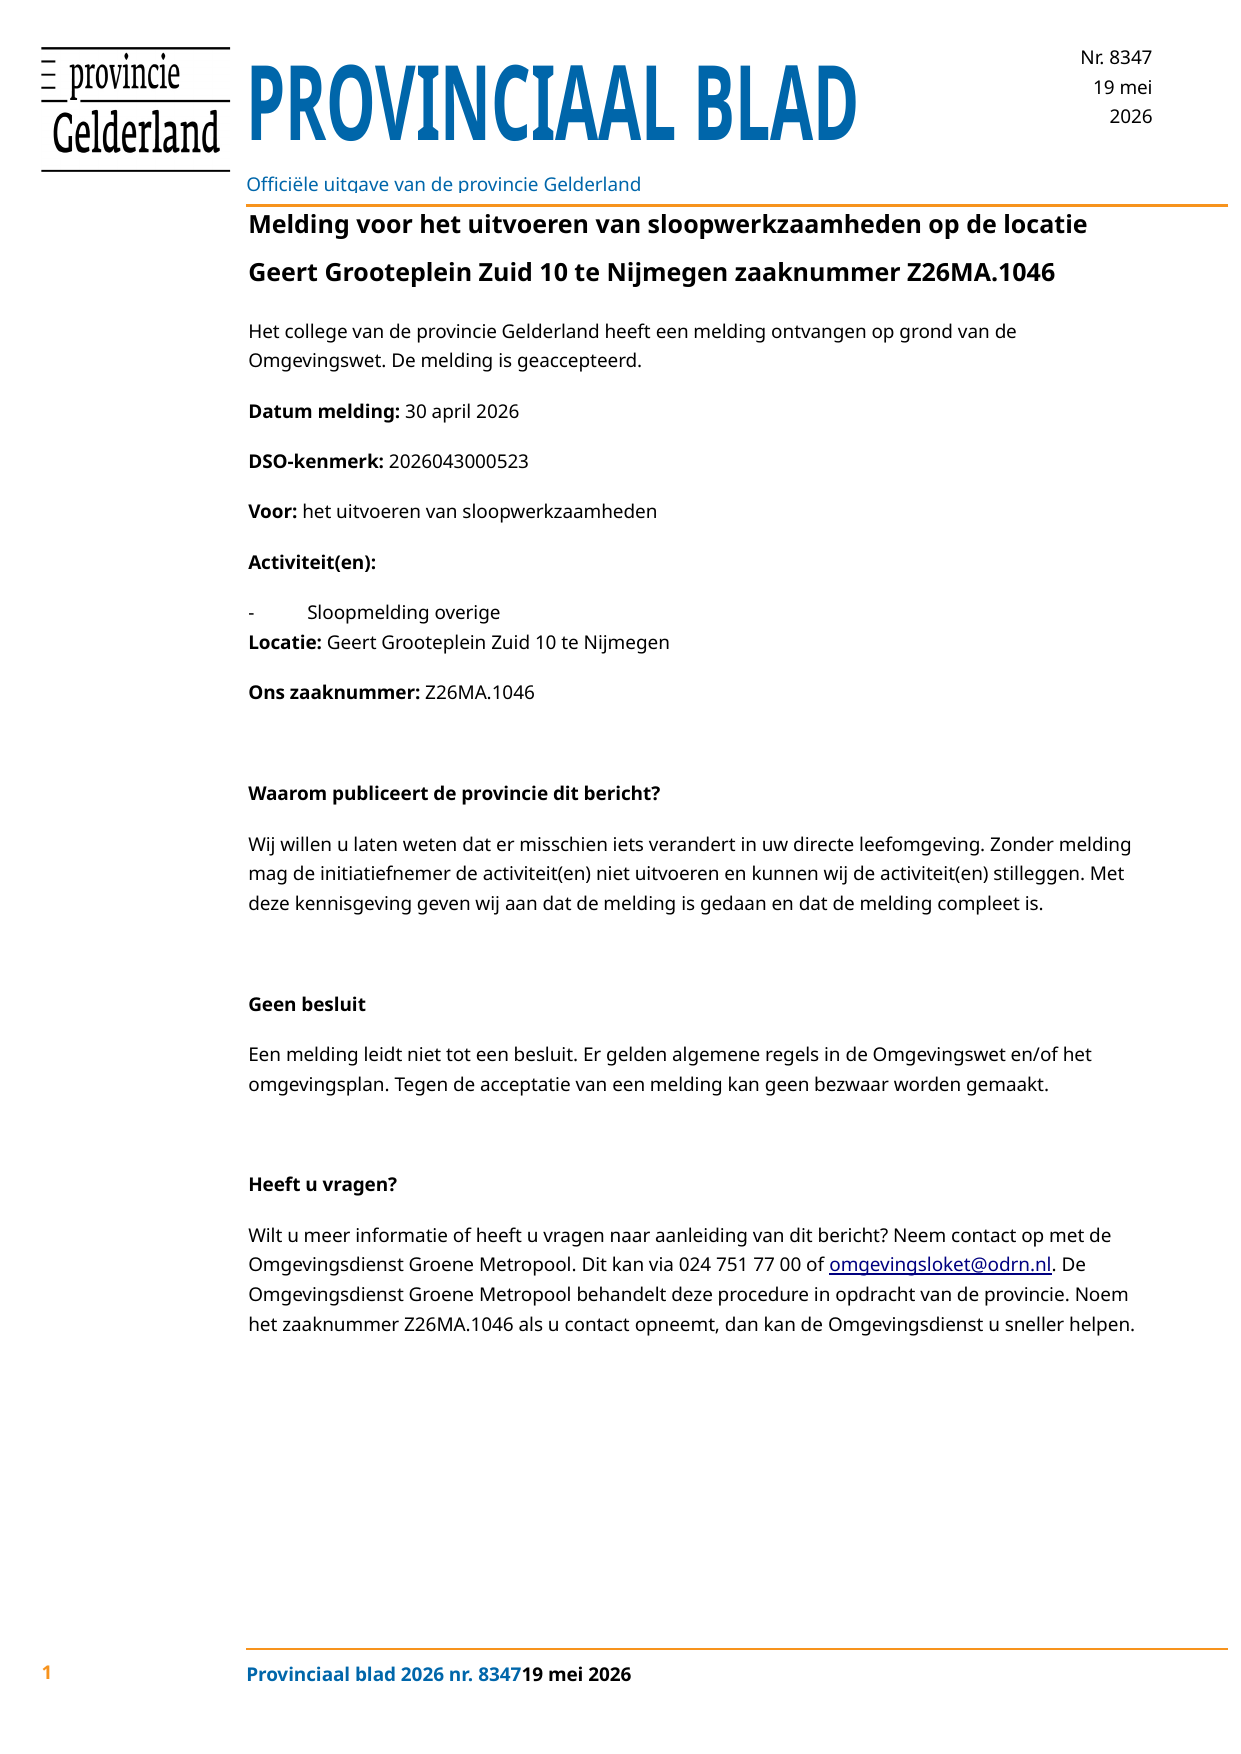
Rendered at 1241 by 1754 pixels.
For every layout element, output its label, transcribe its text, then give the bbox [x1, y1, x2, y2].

text Heeft u vragen? [248, 1172, 1152, 1197]
text Een melding leidt niet tot een besluit. Er gelden algemene regels in de Omgevingswet en/of het omgevingsplan. Tegen de acceptatie van een melding kan geen bezwaar worden gemaakt. [248, 1041, 1152, 1097]
list Sloopmelding overige [248, 599, 1152, 625]
text Ons zaaknummer: Z26MA.1046 [248, 679, 1152, 705]
text DSO-kenmerk: 2026043000523 [248, 448, 1152, 474]
text Het college van de provincie Gelderland heeft een melding ontvangen op grond van de Omgevingswet. De melding is geaccepteerd. [248, 318, 1152, 373]
text Locatie: Geert Grooteplein Zuid 10 te Nijmegen [248, 629, 1152, 655]
text Voor: het uitvoeren van sloopwerkzaamheden [248, 499, 1152, 524]
picture [41, 47, 231, 172]
text Geen besluit [248, 991, 1152, 1017]
text Wij willen u laten weten dat er misschien iets verandert in uw directe leefomgeving. Zonder melding mag de initiatiefnemer de activiteit(en) niet uitvoeren en kunnen wij de activiteit(en) stilleggen. Met deze kennisgeving geven wij aan dat de melding is gedaan en dat de melding compleet is. [248, 831, 1152, 916]
text Wilt u meer informatie of heeft u vragen naar aanleiding van dit bericht? Neem contact op met de Omgevingsdienst Groene Metropool. Dit kan via 024 751 77 00 of omgevingsloket@odrn.nl. De Omgevingsdienst Groene Metropool behandelt deze procedure in opdracht van de provincie. Noem het zaaknummer Z26MA.1046 als u contact opneemt, dan kan de Omgevingsdienst u sneller helpen. [248, 1222, 1152, 1337]
text Activiteit(en): [248, 549, 1152, 575]
text Melding voor het uitvoeren van sloopwerkzaamheden op de locatie Geert Grooteplein Zuid 10 te Nijmegen zaaknummer Z26MA.1046 [248, 207, 1152, 288]
text Waarom publiceert de provincie dit bericht? [248, 780, 1152, 806]
text Datum melding: 30 april 2026 [248, 398, 1152, 424]
